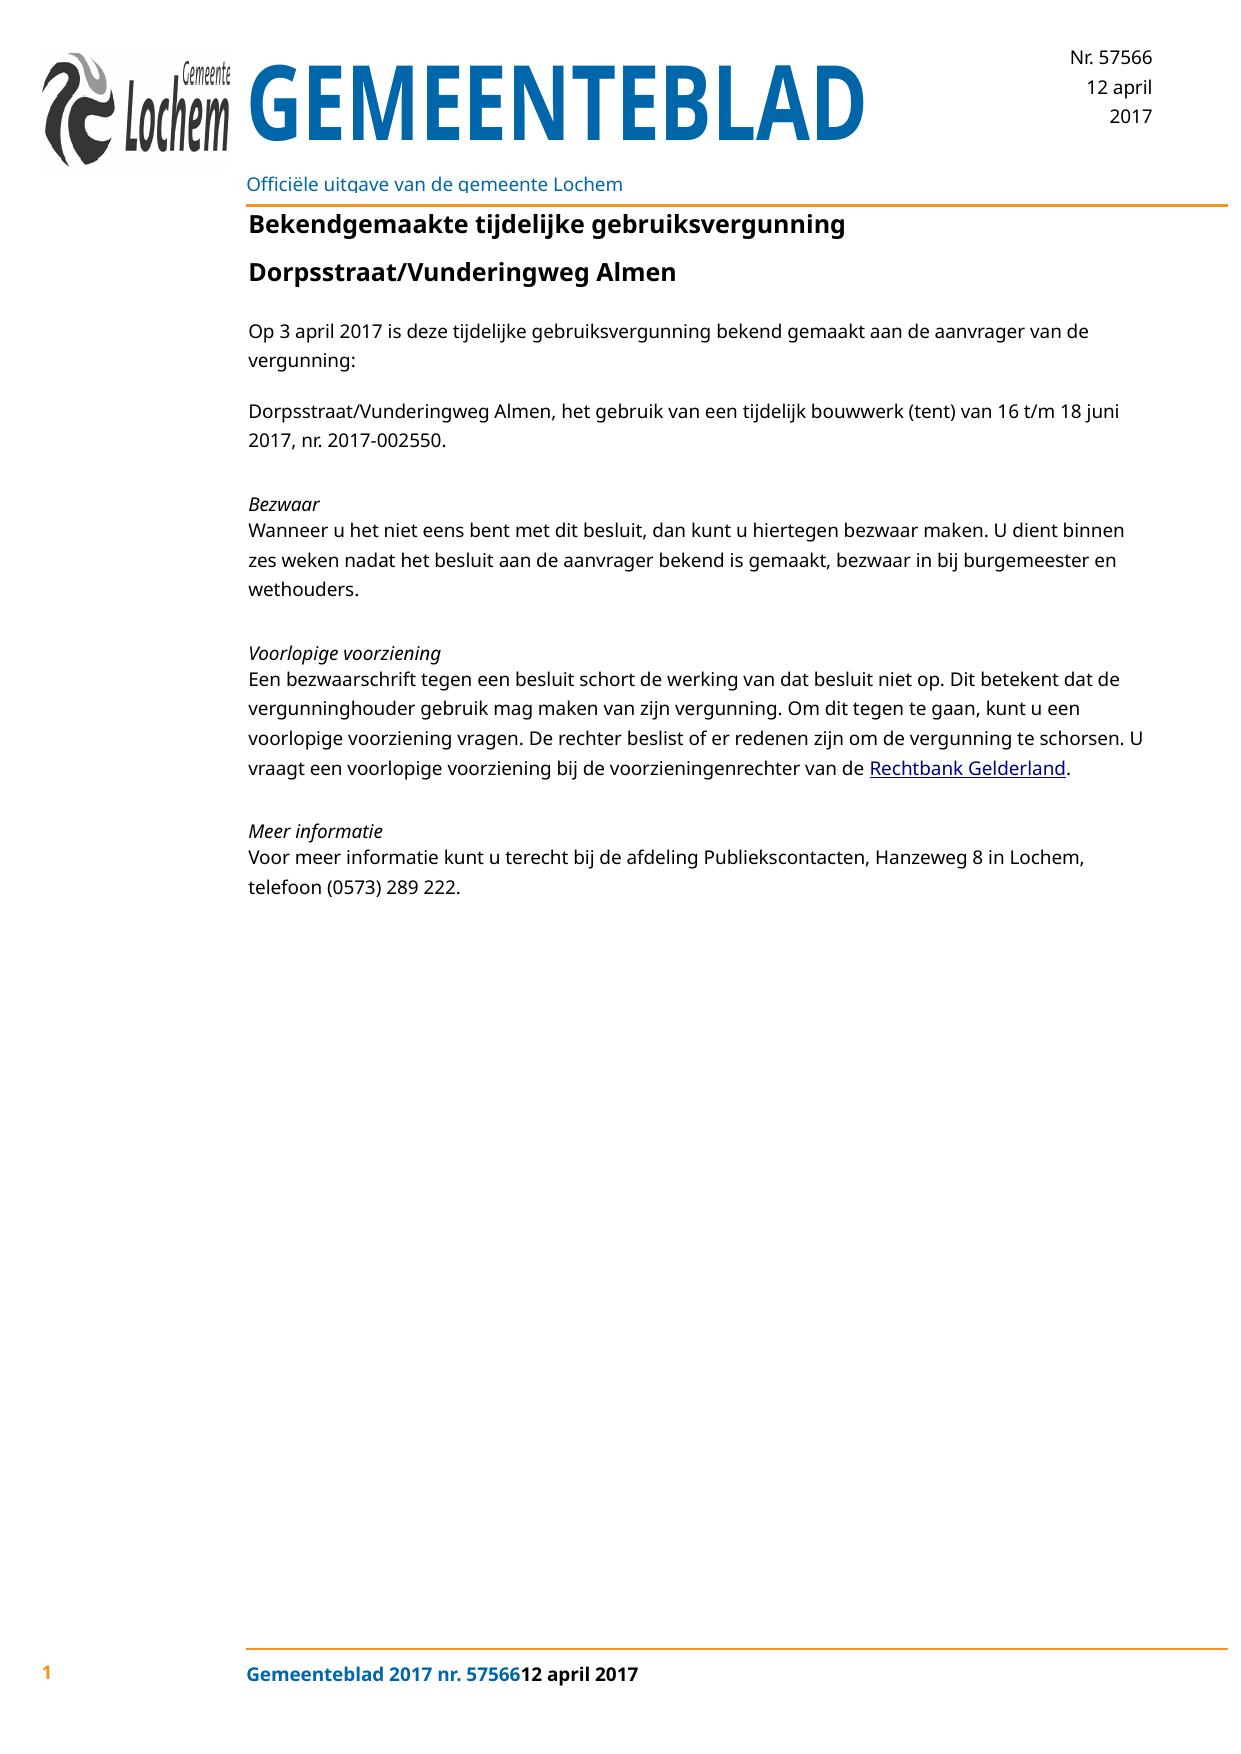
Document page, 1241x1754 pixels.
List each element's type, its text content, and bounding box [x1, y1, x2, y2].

text Bekendgemaakte tijdelijke gebruiksvergunning Dorpsstraat/Vunderingweg Almen [248, 207, 1152, 288]
text Een bezwaarschrift tegen een besluit schort de werking van dat besluit niet op. Dit betekent dat de vergunninghouder gebruik mag maken van zijn vergunning. Om dit tegen te gaan, kunt u een voorlopige voorziening vragen. De rechter beslist of er redenen zijn om de vergunning te schorsen. U vraagt een voorlopige voorziening bij de voorzieningenrechter van de Rechtbank Gelderland. [248, 666, 1152, 781]
text Op 3 april 2017 is deze tijdelijke gebruiksvergunning bekend gemaakt aan de aanvrager van de vergunning: [248, 318, 1152, 373]
text Voor meer informatie kunt u terecht bij de afdeling Publiekscontacten, Hanzeweg 8 in Lochem, telefoon (0573) 289 222. [248, 844, 1152, 900]
text Bezwaar [248, 491, 1152, 517]
text Wanneer u het niet eens bent met dit besluit, dan kunt u hiertegen bezwaar maken. U dient binnen zes weken nadat het besluit aan de aanvrager bekend is gemaakt, bezwaar in bij burgemeester en wethouders. [248, 517, 1152, 602]
text Meer informatie [248, 819, 1152, 844]
picture [41, 47, 231, 172]
text Dorpsstraat/Vunderingweg Almen, het gebruik van een tijdelijk bouwwerk (tent) van 16 t/m 18 juni 2017, nr. 2017-002550. [248, 398, 1152, 453]
text Voorlopige voorziening [248, 640, 1152, 666]
